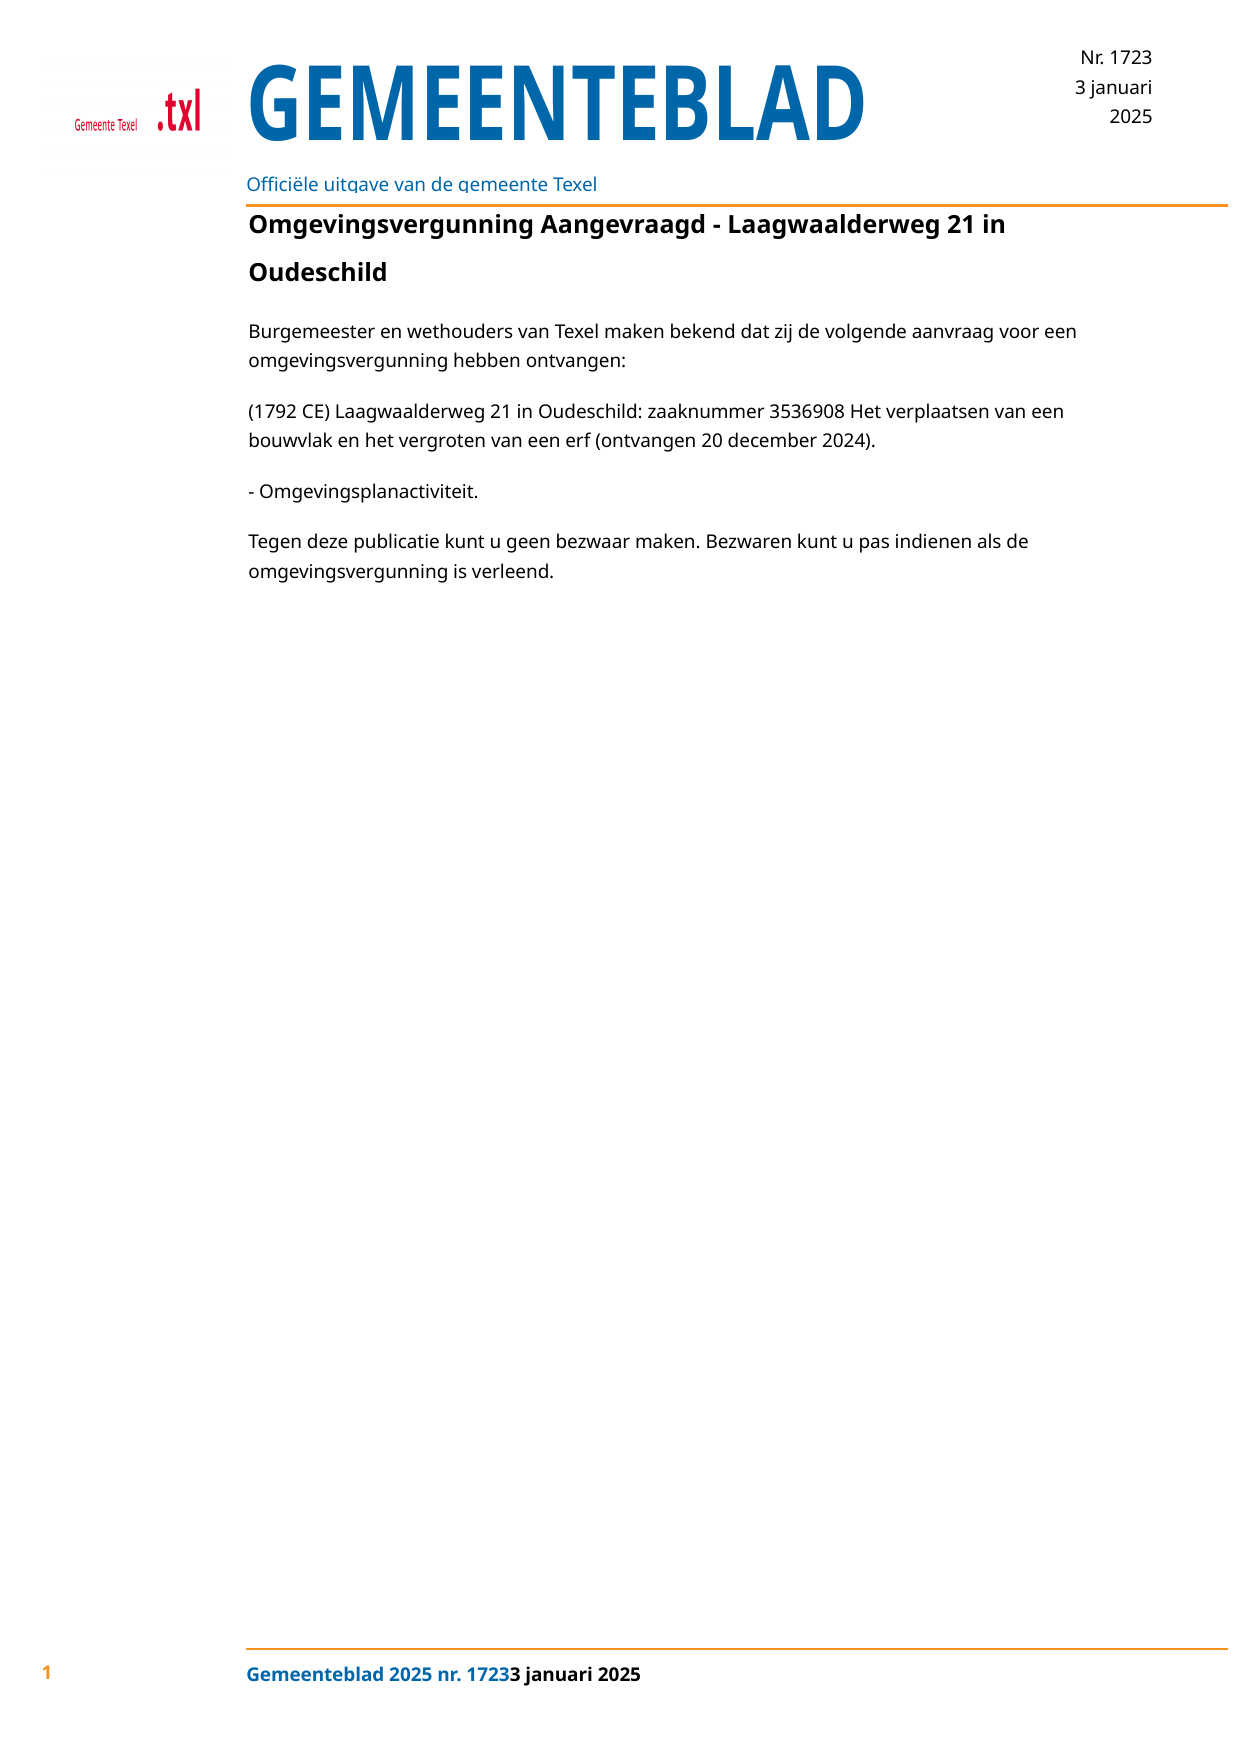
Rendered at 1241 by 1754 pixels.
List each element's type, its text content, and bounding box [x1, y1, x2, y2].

text - Omgevingsplanactiviteit. [248, 478, 1152, 504]
picture [41, 47, 231, 172]
text (1792 CE) Laagwaalderweg 21 in Oudeschild: zaaknummer 3536908 Het verplaatsen van een bouwvlak en het vergroten van een erf (ontvangen 20 december 2024). [248, 398, 1152, 453]
text Burgemeester en wethouders van Texel maken bekend dat zij de volgende aanvraag voor een omgevingsvergunning hebben ontvangen: [248, 318, 1152, 373]
text Tegen deze publicatie kunt u geen bezwaar maken. Bezwaren kunt u pas indienen als de omgevingsvergunning is verleend. [248, 528, 1152, 584]
text Omgevingsvergunning Aangevraagd - Laagwaalderweg 21 in Oudeschild [248, 207, 1152, 288]
